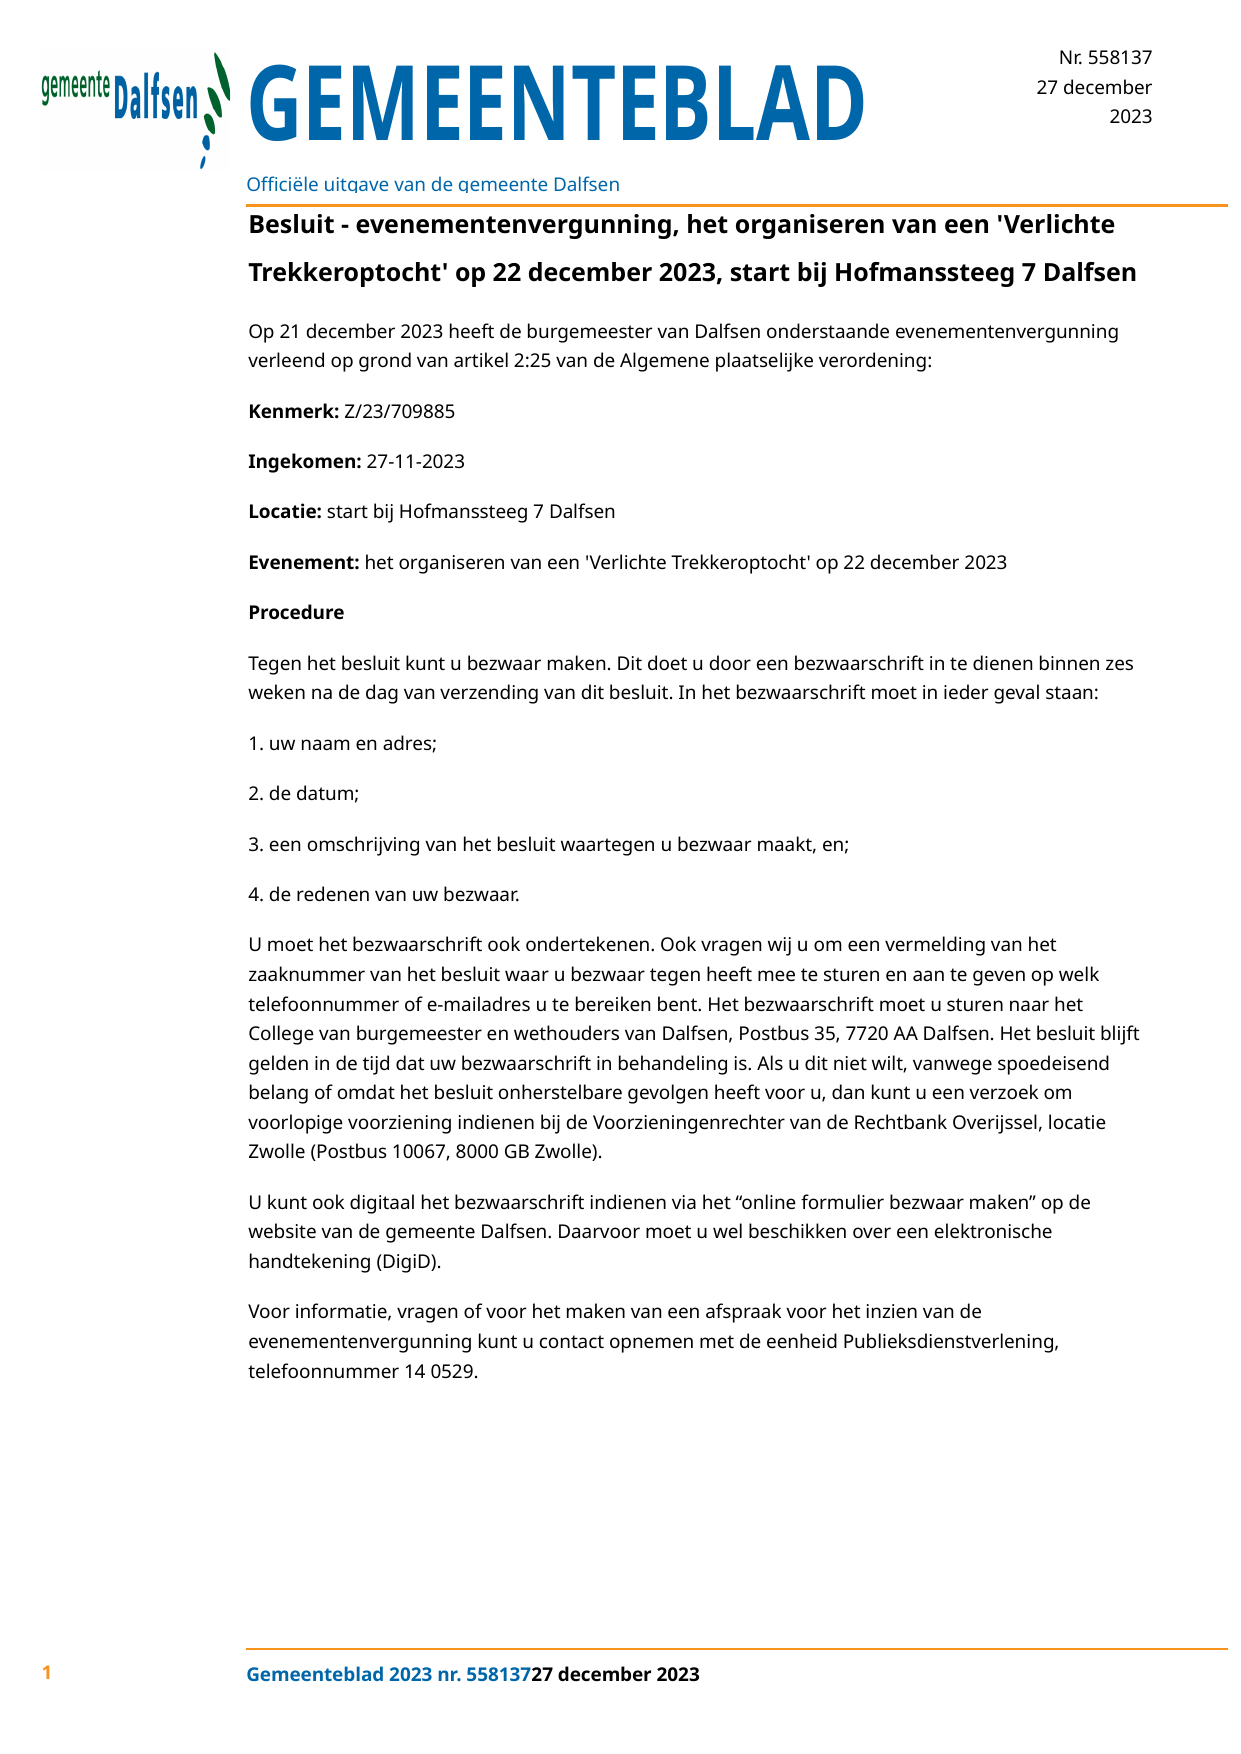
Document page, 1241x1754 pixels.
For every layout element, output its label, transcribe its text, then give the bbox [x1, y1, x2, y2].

text Ingekomen: 27-11-2023 [248, 448, 1152, 474]
text 2. de datum; [248, 780, 1152, 806]
text 1. uw naam en adres; [248, 730, 1152, 756]
text Evenement: het organiseren van een 'Verlichte Trekkeroptocht' op 22 december 2023 [248, 549, 1152, 575]
text 4. de redenen van uw bezwaar. [248, 881, 1152, 907]
text Tegen het besluit kunt u bezwaar maken. Dit doet u door een bezwaarschrift in te dienen binnen zes weken na de dag van verzending van dit besluit. In het bezwaarschrift moet in ieder geval staan: [248, 650, 1152, 705]
text U kunt ook digitaal het bezwaarschrift indienen via het “online formulier bezwaar maken” op de website van de gemeente Dalfsen. Daarvoor moet u wel beschikken over een elektronische handtekening (DigiD). [248, 1189, 1152, 1274]
text 3. een omschrijving van het besluit waartegen u bezwaar maakt, en; [248, 831, 1152, 857]
text Op 21 december 2023 heeft de burgemeester van Dalfsen onderstaande evenementenvergunning verleend op grond van artikel 2:25 van de Algemene plaatselijke verordening: [248, 318, 1152, 373]
text Kenmerk: Z/23/709885 [248, 398, 1152, 424]
text Locatie: start bij Hofmanssteeg 7 Dalfsen [248, 499, 1152, 524]
picture [41, 47, 231, 172]
text Procedure [248, 599, 1152, 625]
text Voor informatie, vragen of voor het maken van een afspraak voor het inzien van de evenementenvergunning kunt u contact opnemen met de eenheid Publieksdienstverlening, telefoonnummer 14 0529. [248, 1299, 1152, 1384]
text Besluit - evenementenvergunning, het organiseren van een 'Verlichte Trekkeroptocht' op 22 december 2023, start bij Hofmanssteeg 7 Dalfsen [248, 207, 1152, 288]
text U moet het bezwaarschrift ook ondertekenen. Ook vragen wij u om een vermelding van het zaaknummer van het besluit waar u bezwaar tegen heeft mee te sturen en aan te geven op welk telefoonnummer of e-mailadres u te bereiken bent. Het bezwaarschrift moet u sturen naar het College van burgemeester en wethouders van Dalfsen, Postbus 35, 7720 AA Dalfsen. Het besluit blijft gelden in de tijd dat uw bezwaarschrift in behandeling is. Als u dit niet wilt, vanwege spoedeisend belang of omdat het besluit onherstelbare gevolgen heeft voor u, dan kunt u een verzoek om voorlopige voorziening indienen bij de Voorzieningenrechter van de Rechtbank Overijssel, locatie Zwolle (Postbus 10067, 8000 GB Zwolle). [248, 932, 1152, 1164]
